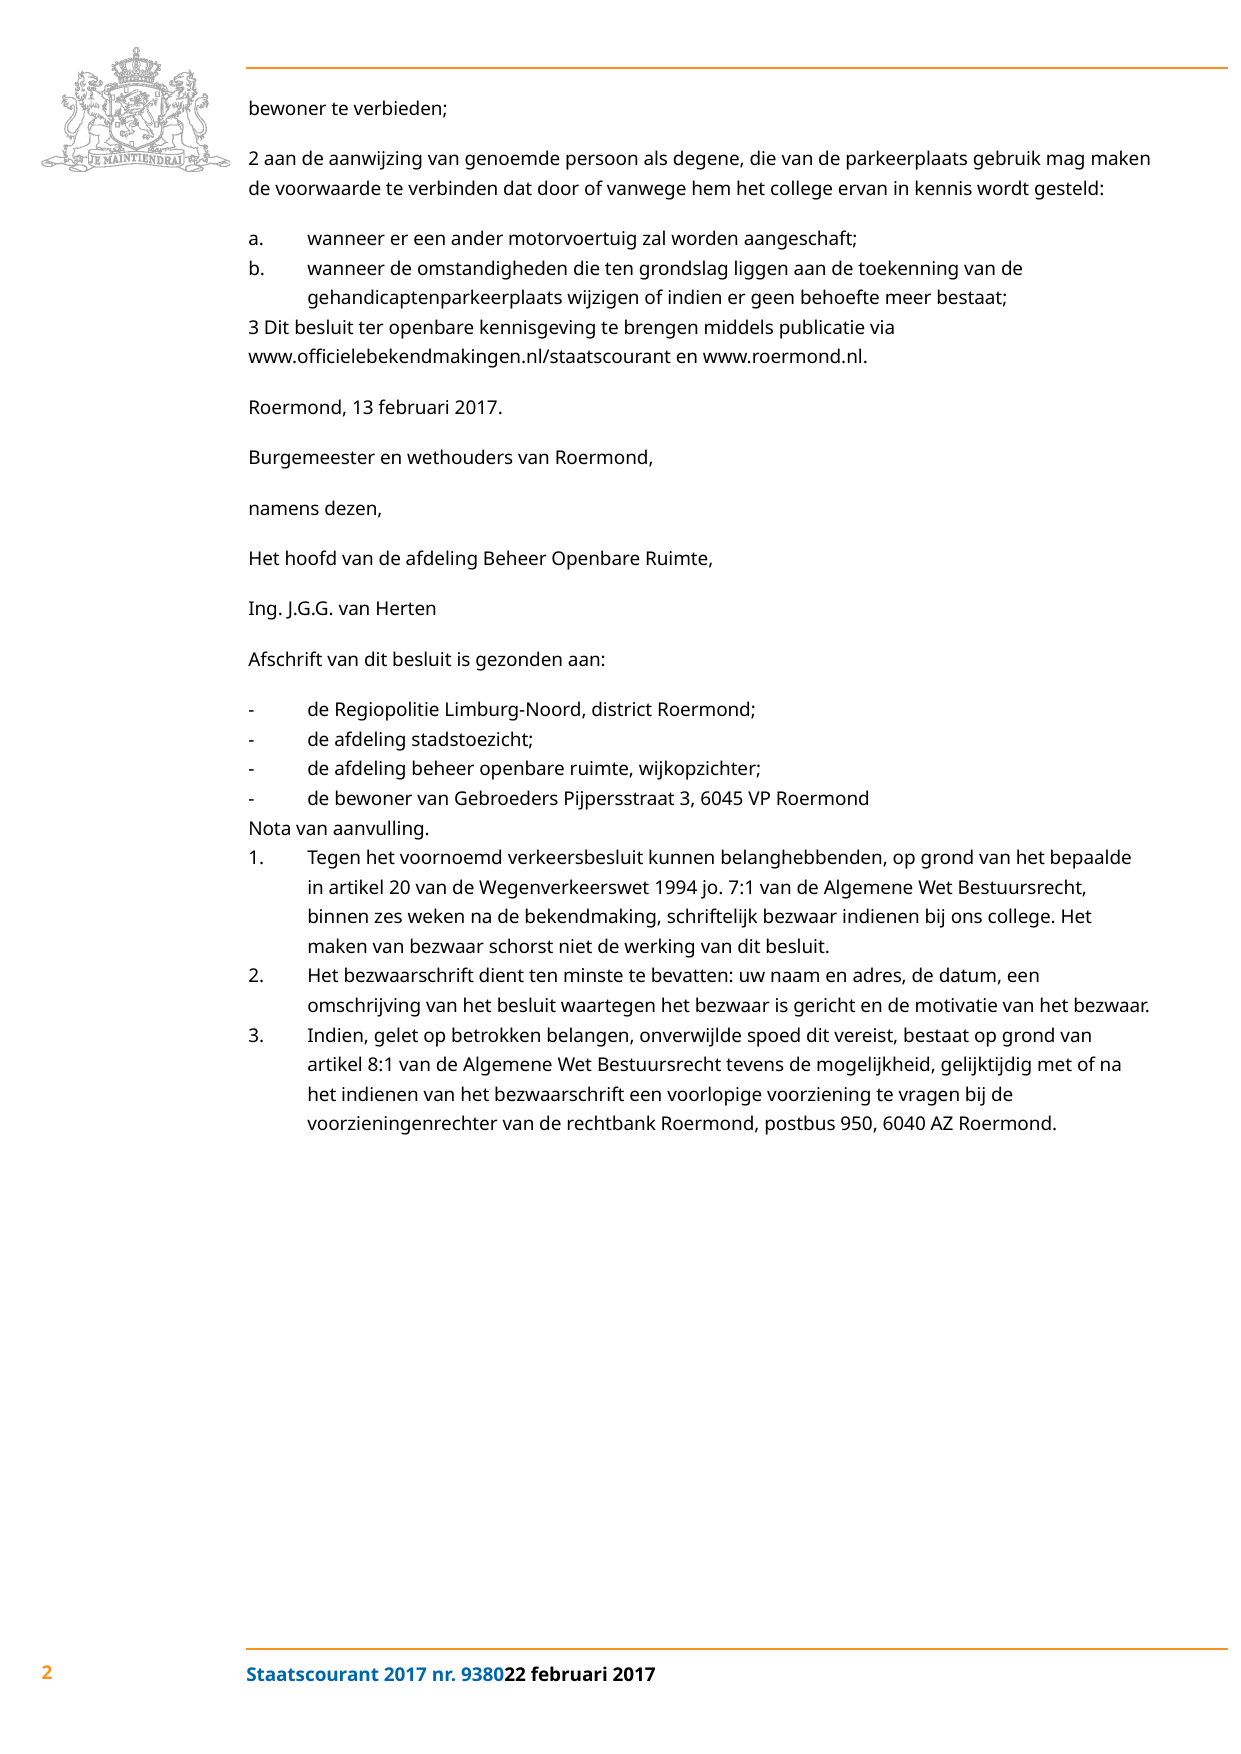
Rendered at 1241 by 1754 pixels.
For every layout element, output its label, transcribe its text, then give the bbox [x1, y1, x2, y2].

text Nota van aanvulling. [248, 815, 1152, 841]
text 2 aan de aanwijzing van genoemde persoon als degene, die van de parkeerplaats gebruik mag maken de voorwaarde te verbinden dat door of vanwege hem het college ervan in kennis wordt gesteld: [248, 145, 1152, 201]
text 3 Dit besluit ter openbare kennisgeving te brengen middels publicatie via www.officielebekendmakingen.nl/staatscourant en www.roermond.nl. [248, 314, 1152, 369]
picture [41, 47, 231, 172]
list de Regiopolitie Limburg-Noord, district Roermond; [248, 696, 1152, 722]
text namens dezen, [248, 495, 1152, 521]
text Afschrift van dit besluit is gezonden aan: [248, 646, 1152, 672]
list Tegen het voornoemd verkeersbesluit kunnen belanghebbenden, op grond van het bepaalde in artikel 20 van de Wegenverkeerswet 1994 jo. 7:1 van de Algemene Wet Bestuursrecht, binnen zes weken na de bekendmaking, schriftelijk bezwaar indienen bij ons college. Het maken van bezwaar schorst niet de werking van dit besluit. [248, 844, 1152, 959]
list wanneer de omstandigheden die ten grondslag liggen aan de toekenning van de gehandicaptenparkeerplaats wijzigen of indien er geen behoefte meer bestaat; [248, 255, 1152, 310]
list de afdeling beheer openbare ruimte, wijkopzichter; [248, 756, 1152, 781]
list wanneer er een ander motorvoertuig zal worden aangeschaft; [248, 225, 1152, 251]
list de bewoner van Gebroeders Pijpersstraat 3, 6045 VP Roermond [248, 785, 1152, 811]
text Burgemeester en wethouders van Roermond, [248, 444, 1152, 470]
list Het bezwaarschrift dient ten minste te bevatten: uw naam en adres, de datum, een omschrijving van het besluit waartegen het bezwaar is gericht en de motivatie van het bezwaar. [248, 963, 1152, 1018]
list Indien, gelet op betrokken belangen, onverwijlde spoed dit vereist, bestaat op grond van artikel 8:1 van de Algemene Wet Bestuursrecht tevens de mogelijkheid, gelijktijdig met of na het indienen van het bezwaarschrift een voorlopige voorziening te vragen bij de voorzieningenrechter van de rechtbank Roermond, postbus 950, 6040 AZ Roermond. [248, 1022, 1152, 1136]
text Het hoofd van de afdeling Beheer Openbare Ruimte, [248, 545, 1152, 571]
list de afdeling stadstoezicht; [248, 726, 1152, 752]
text Ing. J.G.G. van Herten [248, 596, 1152, 621]
text Roermond, 13 februari 2017. [248, 394, 1152, 420]
text bewoner te verbieden; [248, 95, 1152, 121]
